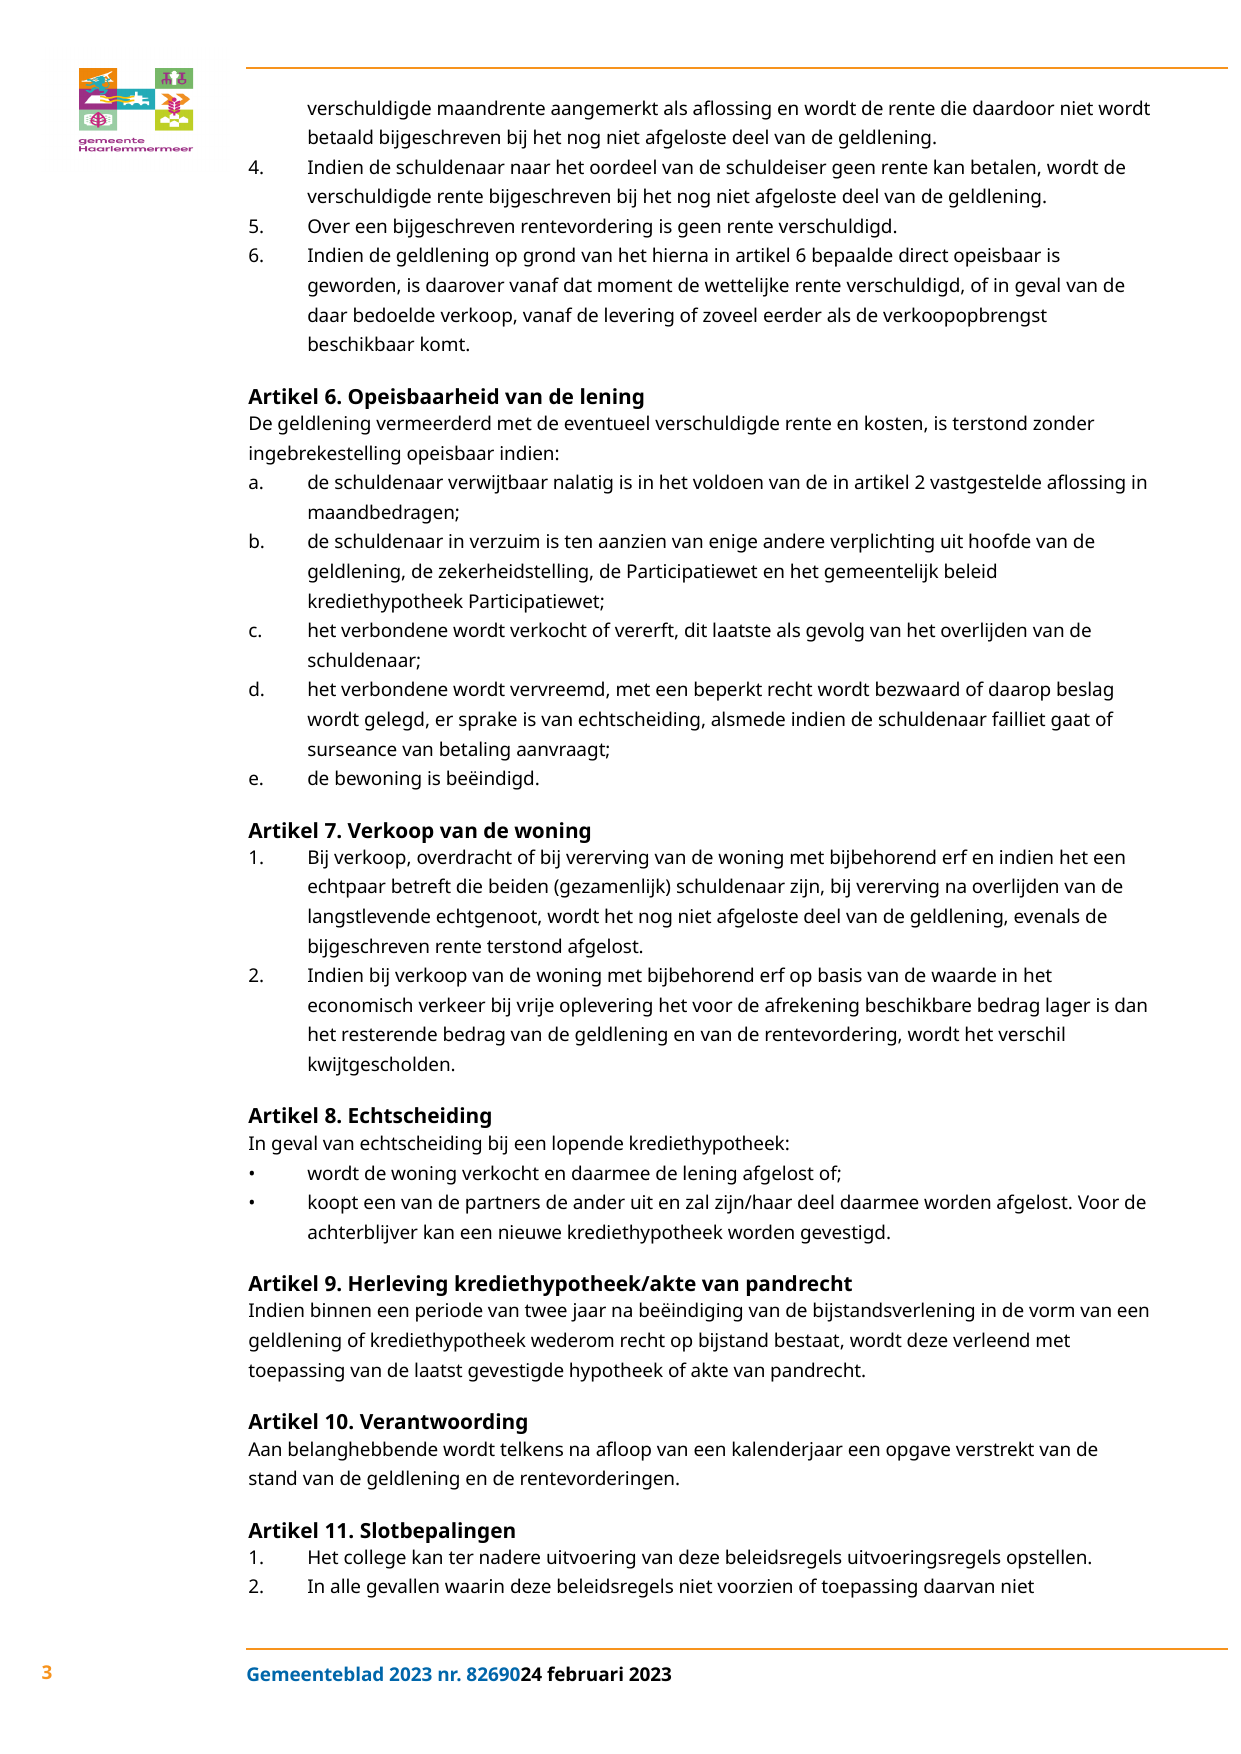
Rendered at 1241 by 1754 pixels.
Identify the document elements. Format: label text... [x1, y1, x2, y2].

list het verbondene wordt verkocht of vererft, dit laatste als gevolg van het overlijden van de schuldenaar; [248, 617, 1152, 673]
list Over een bijgeschreven rentevordering is geen rente verschuldigd. [248, 213, 1152, 239]
picture [41, 47, 231, 172]
text Artikel 10. Verantwoording [248, 1407, 1152, 1436]
text Artikel 11. Slotbepalingen [248, 1516, 1152, 1544]
text Indien binnen een periode van twee jaar na beëindiging van de bijstandsverlening in de vorm van een geldlening of krediethypotheek wederom recht op bijstand bestaat, wordt deze verleend met toepassing van de laatst gevestigde hypotheek of akte van pandrecht. [248, 1298, 1152, 1383]
list Bij verkoop, overdracht of bij vererving van de woning met bijbehorend erf en indien het een echtpaar betreft die beiden (gezamenlijk) schuldenaar zijn, bij vererving na overlijden van de langstlevende echtgenoot, wordt het nog niet afgeloste deel van de geldlening, evenals de bijgeschreven rente terstond afgelost. [248, 844, 1152, 959]
text In geval van echtscheiding bij een lopende krediethypotheek: [248, 1130, 1152, 1156]
text Artikel 7. Verkoop van de woning [248, 816, 1152, 844]
text Artikel 8. Echtscheiding [248, 1102, 1152, 1130]
list de schuldenaar verwijtbaar nalatig is in het voldoen van de in artikel 2 vastgestelde aflossing in maandbedragen; [248, 469, 1152, 525]
list het verbondene wordt vervreemd, met een beperkt recht wordt bezwaard of daarop beslag wordt gelegd, er sprake is van echtscheiding, alsmede indien de schuldenaar failliet gaat of surseance van betaling aanvraagt; [248, 677, 1152, 761]
list In alle gevallen waarin deze beleidsregels niet voorzien of toepassing daarvan niet [248, 1574, 1152, 1599]
list de schuldenaar in verzuim is ten aanzien van enige andere verplichting uit hoofde van de geldlening, de zekerheidstelling, de Participatiewet en het gemeentelijk beleid krediethypotheek Participatiewet; [248, 529, 1152, 613]
list de bewoning is beëindigd. [248, 765, 1152, 791]
list verschuldigde maandrente aangemerkt als aflossing en wordt de rente die daardoor niet wordt betaald bijgeschreven bij het nog niet afgeloste deel van de geldlening. [248, 95, 1152, 150]
list koopt een van de partners de ander uit en zal zijn/haar deel daarmee worden afgelost. Voor de achterblijver kan een nieuwe krediethypotheek worden gevestigd. [248, 1189, 1152, 1244]
list Indien bij verkoop van de woning met bijbehorend erf op basis van de waarde in het economisch verkeer bij vrije oplevering het voor de afrekening beschikbare bedrag lager is dan het resterende bedrag van de geldlening en van de rentevordering, wordt het verschil kwijtgescholden. [248, 962, 1152, 1077]
text Artikel 9. Herleving krediethypotheek/akte van pandrecht [248, 1269, 1152, 1298]
list Indien de geldlening op grond van het hierna in artikel 6 bepaalde direct opeisbaar is geworden, is daarover vanaf dat moment de wettelijke rente verschuldigd, of in geval van de daar bedoelde verkoop, vanaf de levering of zoveel eerder als de verkoopopbrengst beschikbaar komt. [248, 243, 1152, 357]
text De geldlening vermeerderd met de eventueel verschuldigde rente en kosten, is terstond zonder ingebrekestelling opeisbaar indien: [248, 410, 1152, 466]
list wordt de woning verkocht en daarmee de lening afgelost of; [248, 1160, 1152, 1185]
list Het college kan ter nadere uitvoering van deze beleidsregels uitvoeringsregels opstellen. [248, 1544, 1152, 1570]
list Indien de schuldenaar naar het oordeel van de schuldeiser geen rente kan betalen, wordt de verschuldigde rente bijgeschreven bij het nog niet afgeloste deel van de geldlening. [248, 154, 1152, 209]
text Aan belanghebbende wordt telkens na afloop van een kalenderjaar een opgave verstrekt van de stand van de geldlening en de rentevorderingen. [248, 1436, 1152, 1491]
text Artikel 6. Opeisbaarheid van de lening [248, 382, 1152, 410]
